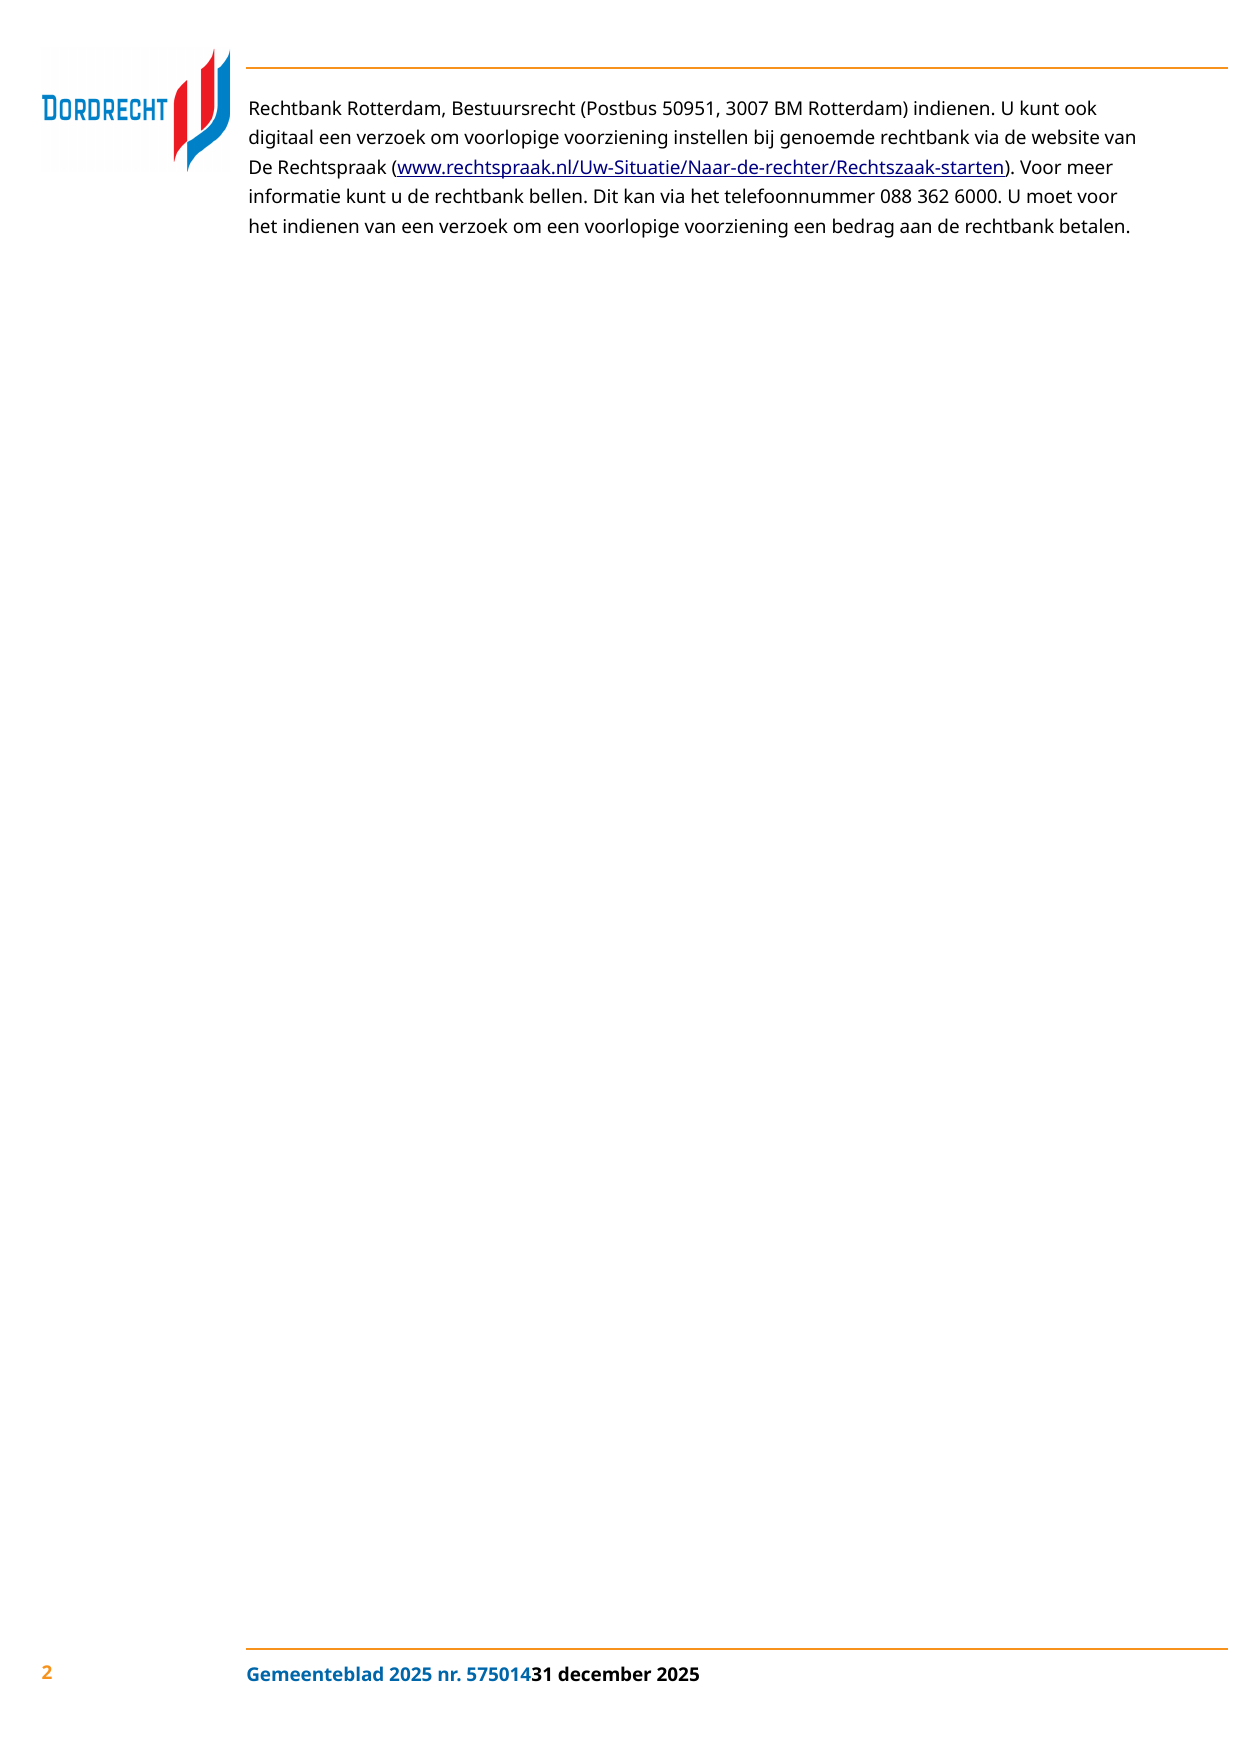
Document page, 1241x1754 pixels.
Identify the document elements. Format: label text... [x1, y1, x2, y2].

text Rechtbank Rotterdam, Bestuursrecht (Postbus 50951, 3007 BM Rotterdam) indienen. U kunt ook digitaal een verzoek om voorlopige voorziening instellen bij genoemde rechtbank via de website van De Rechtspraak (www.rechtspraak.nl/Uw-Situatie/Naar-de-rechter/Rechtszaak-starten). Voor meer informatie kunt u de rechtbank bellen. Dit kan via het telefoonnummer 088 362 6000. U moet voor het indienen van een verzoek om een voorlopige voorziening een bedrag aan de rechtbank betalen. [248, 95, 1152, 239]
picture [41, 47, 231, 172]
